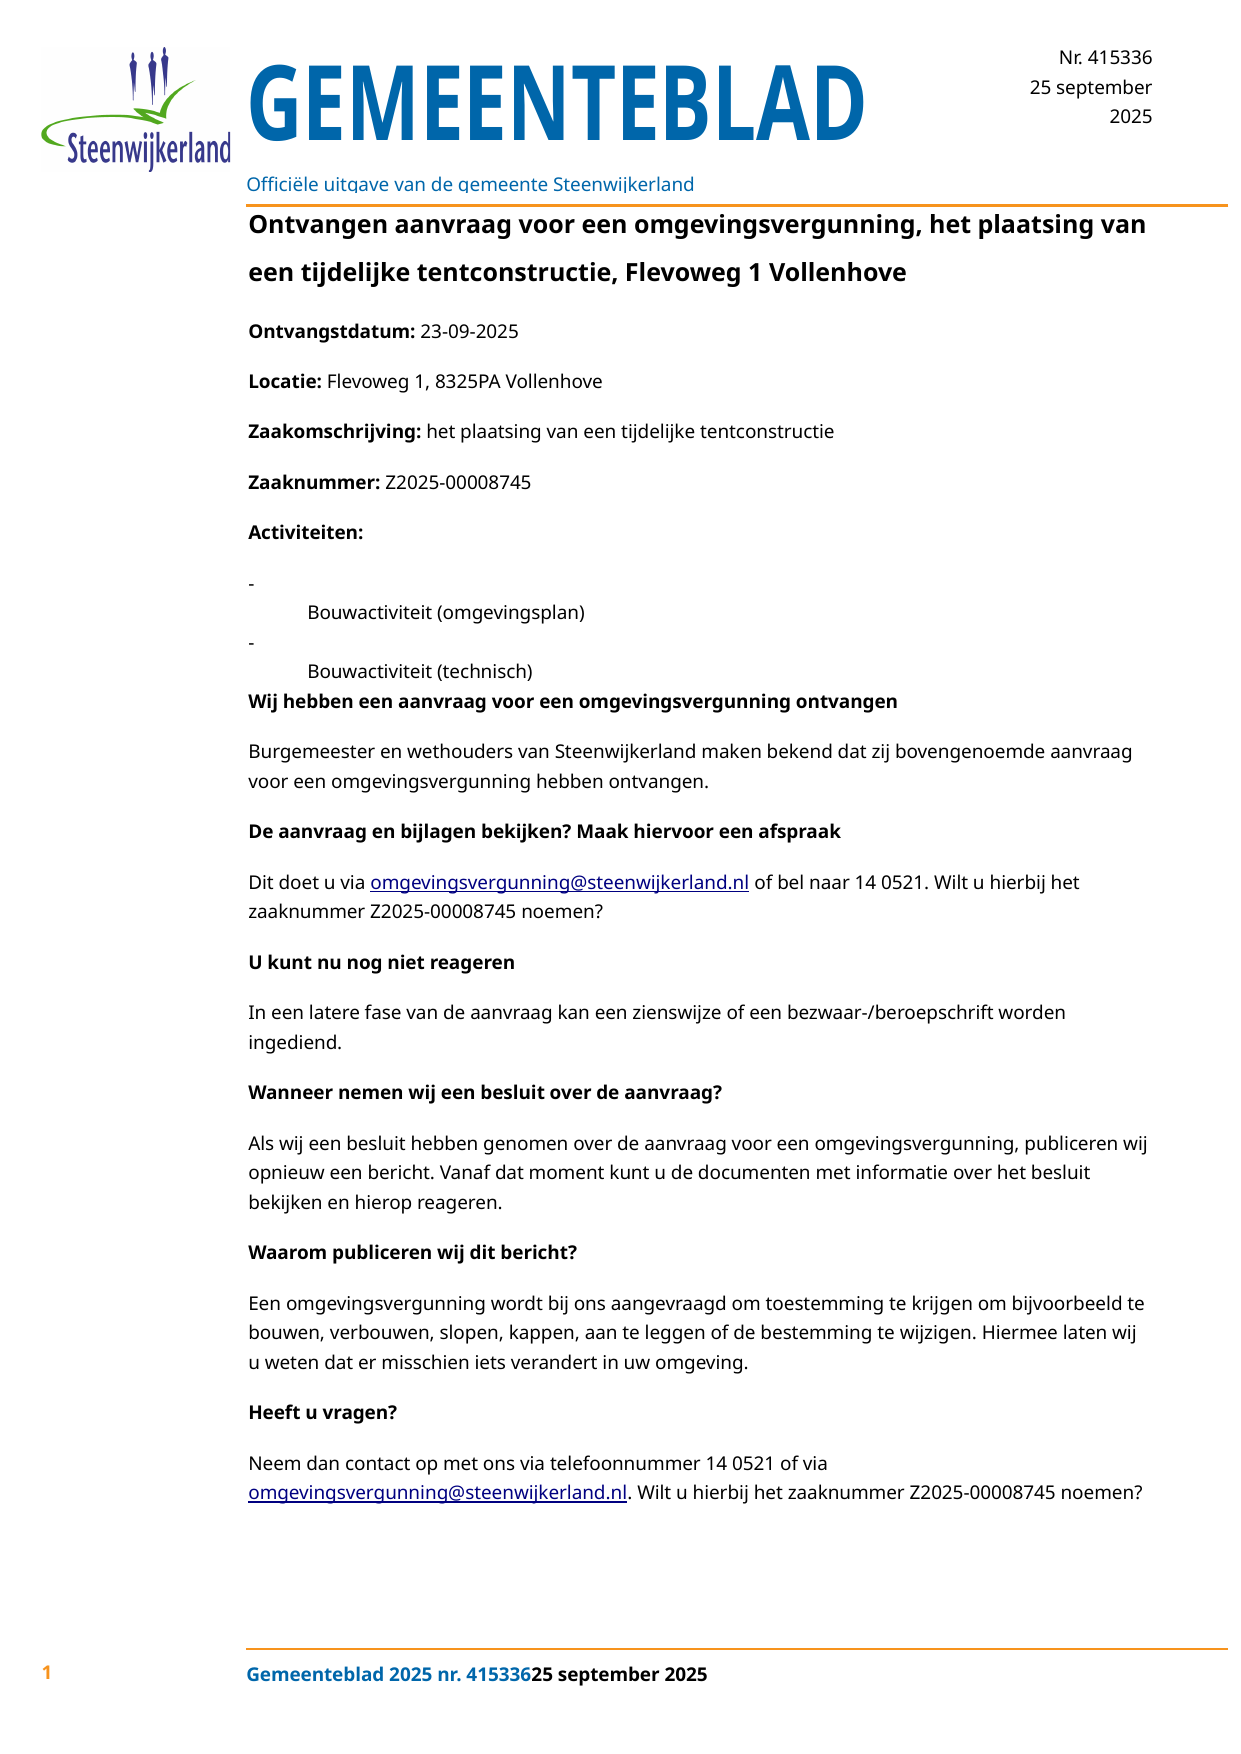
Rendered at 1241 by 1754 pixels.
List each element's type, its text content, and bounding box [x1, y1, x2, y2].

list Bouwactiviteit (technisch) [248, 659, 1152, 684]
text Waarom publiceren wij dit bericht? [248, 1239, 1152, 1265]
text Locatie: Flevoweg 1, 8325PA Vollenhove [248, 368, 1152, 394]
text Activiteiten: [248, 519, 1152, 545]
text Wij hebben een aanvraag voor een omgevingsvergunning ontvangen [248, 688, 1152, 714]
text Neem dan contact op met ons via telefoonnummer 14 0521 of via omgevingsvergunning@steenwijkerland.nl. Wilt u hierbij het zaaknummer Z2025-00008745 noemen? [248, 1450, 1152, 1505]
text Zaaknummer: Z2025-00008745 [248, 469, 1152, 495]
text Ontvangstdatum: 23-09-2025 [248, 318, 1152, 344]
text In een latere fase van de aanvraag kan een zienswijze of een bezwaar-/beroepschrift worden ingediend. [248, 999, 1152, 1055]
picture [41, 47, 231, 172]
text Als wij een besluit hebben genomen over de aanvraag voor een omgevingsvergunning, publiceren wij opnieuw een bericht. Vanaf dat moment kunt u de documenten met informatie over het besluit bekijken en hierop reageren. [248, 1130, 1152, 1215]
text Zaakomschrijving: het plaatsing van een tijdelijke tentconstructie [248, 419, 1152, 444]
text U kunt nu nog niet reageren [248, 949, 1152, 975]
text Een omgevingsvergunning wordt bij ons aangevraagd om toestemming te krijgen om bijvoorbeeld te bouwen, verbouwen, slopen, kappen, aan te leggen of de bestemming te wijzigen. Hiermee laten wij u weten dat er misschien iets verandert in uw omgeving. [248, 1290, 1152, 1375]
text Dit doet u via omgevingsvergunning@steenwijkerland.nl of bel naar 14 0521. Wilt u hierbij het zaaknummer Z2025-00008745 noemen? [248, 869, 1152, 924]
text Wanneer nemen wij een besluit over de aanvraag? [248, 1079, 1152, 1105]
text De aanvraag en bijlagen bekijken? Maak hiervoor een afspraak [248, 819, 1152, 844]
text Burgemeester en wethouders van Steenwijkerland maken bekend dat zij bovengenoemde aanvraag voor een omgevingsvergunning hebben ontvangen. [248, 739, 1152, 794]
text Heeft u vragen? [248, 1399, 1152, 1425]
text Ontvangen aanvraag voor een omgevingsvergunning, het plaatsing van een tijdelijke tentconstructie, Flevoweg 1 Vollenhove [248, 207, 1152, 288]
list Bouwactiviteit (omgevingsplan) [248, 599, 1152, 625]
